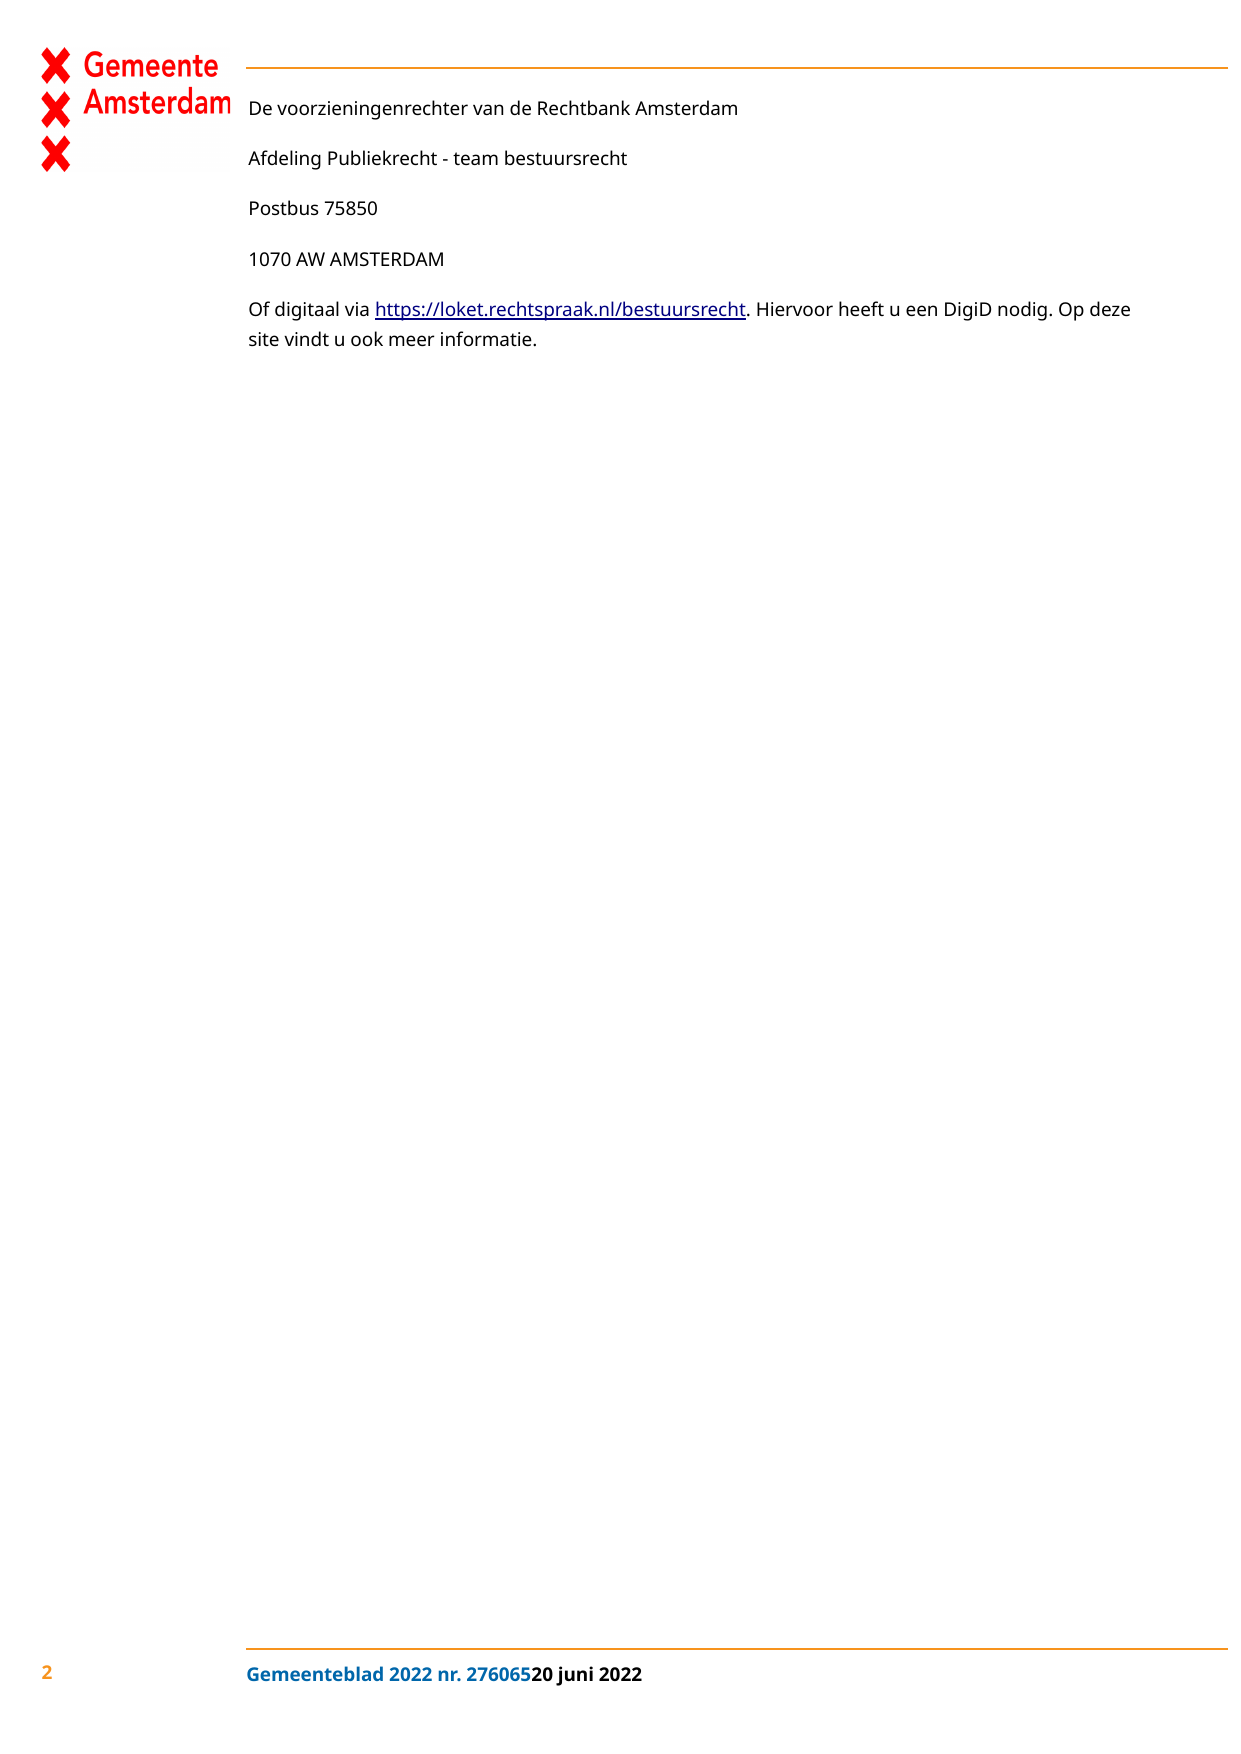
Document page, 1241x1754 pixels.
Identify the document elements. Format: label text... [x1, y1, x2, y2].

picture [41, 47, 231, 172]
text 1070 AW AMSTERDAM [248, 246, 1152, 272]
text Of digitaal via https://loket.rechtspraak.nl/bestuursrecht. Hiervoor heeft u een DigiD nodig. Op deze site vindt u ook meer informatie. [248, 296, 1152, 352]
text Postbus 75850 [248, 196, 1152, 221]
text De voorzieningenrechter van de Rechtbank Amsterdam [248, 95, 1152, 121]
text Afdeling Publiekrecht - team bestuursrecht [248, 145, 1152, 171]
